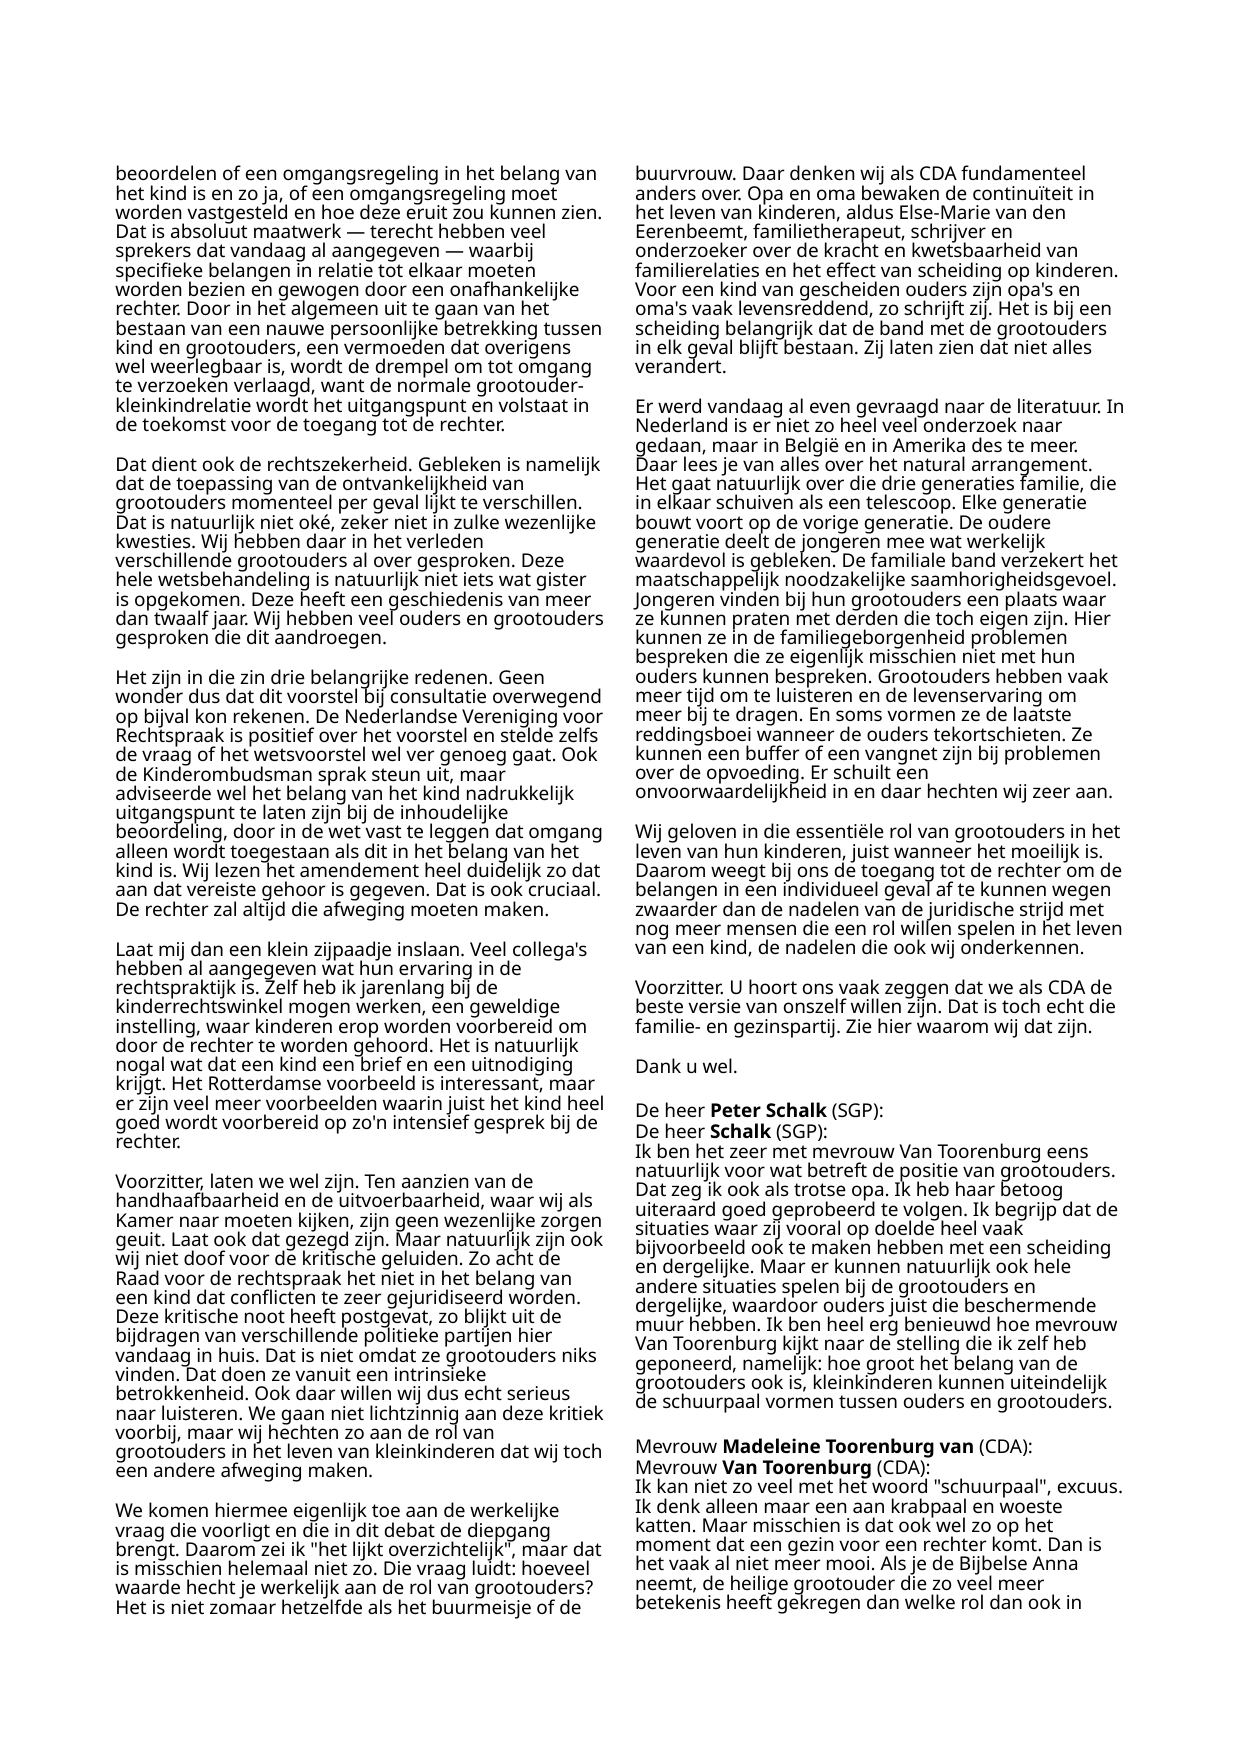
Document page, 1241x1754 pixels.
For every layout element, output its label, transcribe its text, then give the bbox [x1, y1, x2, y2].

text Laat mij dan een klein zijpaadje inslaan. Veel collega's hebben al aangegeven wat hun ervaring in de rechtspraktijk is. Zelf heb ik jarenlang bij de kinderrechtswinkel mogen werken, een geweldige instelling, waar kinderen erop worden voorbereid om door de rechter te worden gehoord. Het is natuurlijk nogal wat dat een kind een brief en een uitnodiging krijgt. Het Rotterdamse voorbeeld is interessant, maar er zijn veel meer voorbeelden waarin juist het kind heel goed wordt voorbereid op zo'n intensief gesprek bij de rechter. [115, 941, 605, 1152]
text Voorzitter, laten we wel zijn. Ten aanzien van de handhaafbaarheid en de uitvoerbaarheid, waar wij als Kamer naar moeten kijken, zijn geen wezenlijke zorgen geuit. Laat ook dat gezegd zijn. Maar natuurlijk zijn ook wij niet doof voor de kritische geluiden. Zo acht de Raad voor de rechtspraak het niet in het belang van een kind dat conflicten te zeer gejuridiseerd worden. Deze kritische noot heeft postgevat, zo blijkt uit de bijdragen van verschillende politieke partijen hier vandaag in huis. Dat is niet omdat ze grootouders niks vinden. Dat doen ze vanuit een intrinsieke betrokkenheid. Ook daar willen wij dus echt serieus naar luisteren. We gaan niet lichtzinnig aan deze kritiek voorbij, maar wij hechten zo aan de rol van grootouders in het leven van kleinkinderen dat wij toch een andere afweging maken. [115, 1173, 605, 1482]
text De heer Peter Schalk (SGP): [635, 1098, 1125, 1123]
text beoordelen of een omgangsregeling in het belang van het kind is en zo ja, of een omgangsregeling moet worden vastgesteld en hoe deze eruit zou kunnen zien. Dat is absoluut maatwerk — terecht hebben veel sprekers dat vandaag al aangegeven — waarbij specifieke belangen in relatie tot elkaar moeten worden bezien en gewogen door een onafhankelijke rechter. Door in het algemeen uit te gaan van het bestaan van een nauwe persoonlijke betrekking tussen kind en grootouders, een vermoeden dat overigens wel weerlegbaar is, wordt de drempel om tot omgang te verzoeken verlaagd, want de normale grootouder-kleinkindrelatie wordt het uitgangspunt en volstaat in de toekomst voor de toegang tot de rechter. [115, 165, 605, 435]
text Het zijn in die zin drie belangrijke redenen. Geen wonder dus dat dit voorstel bij consultatie overwegend op bijval kon rekenen. De Nederlandse Vereniging voor Rechtspraak is positief over het voorstel en stelde zelfs de vraag of het wetsvoorstel wel ver genoeg gaat. Ook de Kinderombudsman sprak steun uit, maar adviseerde wel het belang van het kind nadrukkelijk uitgangspunt te laten zijn bij de inhoudelijke beoordeling, door in de wet vast te leggen dat omgang alleen wordt toegestaan als dit in het belang van het kind is. Wij lezen het amendement heel duidelijk zo dat aan dat vereiste gehoor is gegeven. Dat is ook cruciaal. De rechter zal altijd die afweging moeten maken. [115, 669, 605, 920]
text Ik ben het zeer met mevrouw Van Toorenburg eens natuurlijk voor wat betreft de positie van grootouders. Dat zeg ik ook als trotse opa. Ik heb haar betoog uiteraard goed geprobeerd te volgen. Ik begrijp dat de situaties waar zij vooral op doelde heel vaak bijvoorbeeld ook te maken hebben met een scheiding en dergelijke. Maar er kunnen natuurlijk ook hele andere situaties spelen bij de grootouders en dergelijke, waardoor ouders juist die beschermende muur hebben. Ik ben heel erg benieuwd hoe mevrouw Van Toorenburg kijkt naar de stelling die ik zelf heb geponeerd, namelijk: hoe groot het belang van de grootouders ook is, kleinkinderen kunnen uiteindelijk de schuurpaal vormen tussen ouders en grootouders. [635, 1143, 1125, 1412]
text Wij geloven in die essentiële rol van grootouders in het leven van hun kinderen, juist wanneer het moeilijk is. Daarom weegt bij ons de toegang tot de rechter om de belangen in een individueel geval af te kunnen wegen zwaarder dan de nadelen van de juridische strijd met nog meer mensen die een rol willen spelen in het leven van een kind, de nadelen die ook wij onderkennen. [635, 823, 1125, 958]
text Er werd vandaag al even gevraagd naar de literatuur. In Nederland is er niet zo heel veel onderzoek naar gedaan, maar in België en in Amerika des te meer. Daar lees je van alles over het natural arrangement. Het gaat natuurlijk over die drie generaties familie, die in elkaar schuiven als een telescoop. Elke generatie bouwt voort op de vorige generatie. De oudere generatie deelt de jongeren mee wat werkelijk waardevol is gebleken. De familiale band verzekert het maatschappelijk noodzakelijke saamhorigheidsgevoel. Jongeren vinden bij hun grootouders een plaats waar ze kunnen praten met derden die toch eigen zijn. Hier kunnen ze in de familiegeborgenheid problemen bespreken die ze eigenlijk misschien niet met hun ouders kunnen bespreken. Grootouders hebben vaak meer tijd om te luisteren en de levenservaring om meer bij te dragen. En soms vormen ze de laatste reddingsboei wanneer de ouders tekortschieten. Ze kunnen een buffer of een vangnet zijn bij problemen over de opvoeding. Er schuilt een onvoorwaardelijkheid in en daar hechten wij zeer aan. [635, 398, 1125, 803]
text Voorzitter. U hoort ons vaak zeggen dat we als CDA de beste versie van onszelf willen zijn. Dat is toch echt die familie- en gezinspartij. Zie hier waarom wij dat zijn. [635, 979, 1125, 1037]
text Mevrouw Van Toorenburg (CDA): [635, 1459, 1125, 1478]
text Ik kan niet zo veel met het woord "schuurpaal", excuus. Ik denk alleen maar een aan krabpaal en woeste katten. Maar misschien is dat ook wel zo op het moment dat een gezin voor een rechter komt. Dan is het vaak al niet meer mooi. Als je de Bijbelse Anna neemt, de heilige grootouder die zo veel meer betekenis heeft gekregen dan welke rol dan ook in [635, 1478, 1125, 1613]
text We komen hiermee eigenlijk toe aan de werkelijke vraag die voorligt en die in dit debat de diepgang brengt. Daarom zei ik "het lijkt overzichtelijk", maar dat is misschien helemaal niet zo. Die vraag luidt: hoeveel waarde hecht je werkelijk aan de rol van grootouders? Het is niet zomaar hetzelfde als het buurmeisje of de [115, 1502, 605, 1618]
text De heer Schalk (SGP): [635, 1123, 1125, 1143]
text Mevrouw Madeleine Toorenburg van (CDA): [635, 1433, 1125, 1459]
text Dank u wel. [635, 1058, 1125, 1077]
text Dat dient ook de rechtszekerheid. Gebleken is namelijk dat de toepassing van de ontvankelijkheid van grootouders momenteel per geval lijkt te verschillen. Dat is natuurlijk niet oké, zeker niet in zulke wezenlijke kwesties. Wij hebben daar in het verleden verschillende grootouders al over gesproken. Deze hele wetsbehandeling is natuurlijk niet iets wat gister is opgekomen. Deze heeft een geschiedenis van meer dan twaalf jaar. Wij hebben veel ouders en grootouders gesproken die dit aandroegen. [115, 456, 605, 648]
text buurvrouw. Daar denken wij als CDA fundamenteel anders over. Opa en oma bewaken de continuïteit in het leven van kinderen, aldus Else-Marie van den Eerenbeemt, familietherapeut, schrijver en onderzoeker over de kracht en kwetsbaarheid van familierelaties en het effect van scheiding op kinderen. Voor een kind van gescheiden ouders zijn opa's en oma's vaak levensreddend, zo schrijft zij. Het is bij een scheiding belangrijk dat de band met de grootouders in elk geval blijft bestaan. Zij laten zien dat niet alles verandert. [635, 165, 1125, 377]
